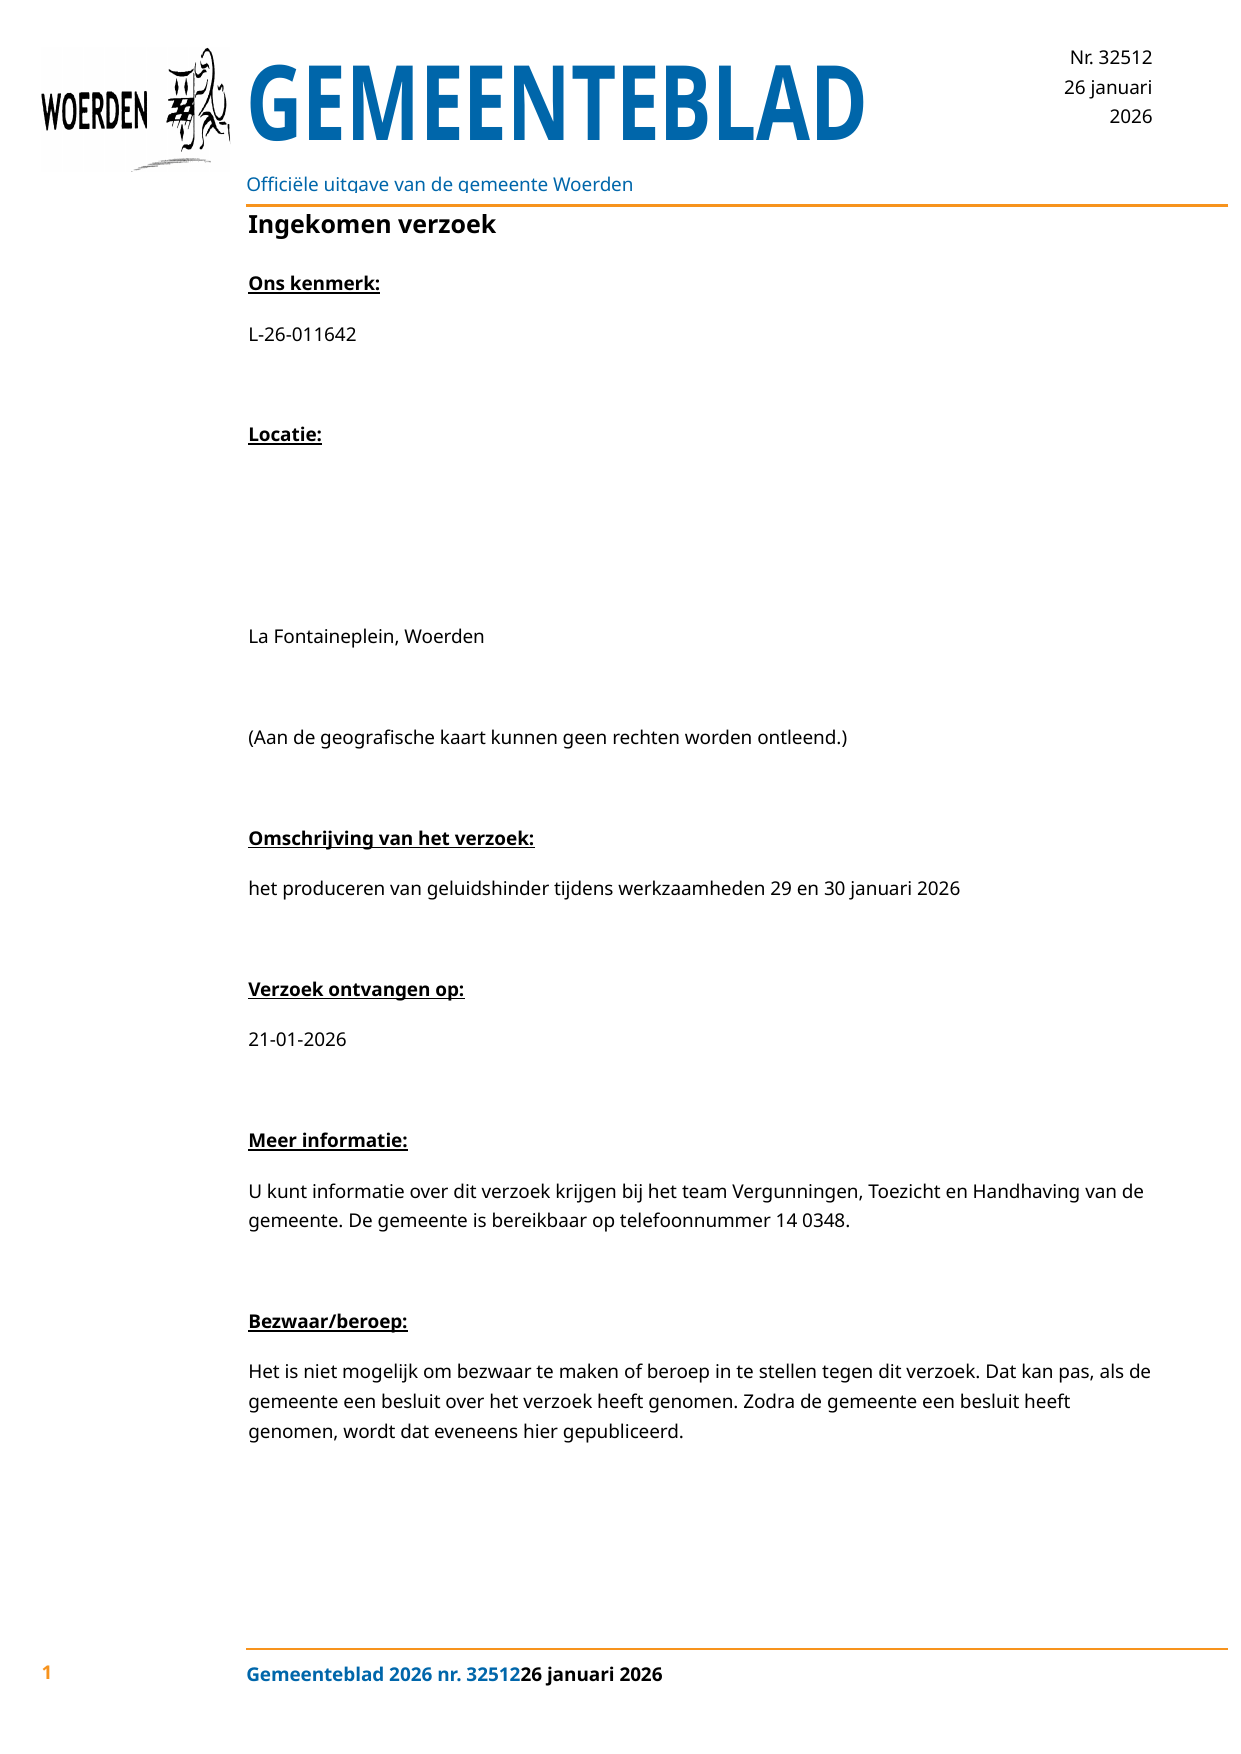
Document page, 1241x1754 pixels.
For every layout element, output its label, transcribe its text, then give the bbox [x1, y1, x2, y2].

text Verzoek ontvangen op: [248, 976, 1152, 1002]
text Het is niet mogelijk om bezwaar te maken of beroep in te stellen tegen dit verzoek. Dat kan pas, als de gemeente een besluit over het verzoek heeft genomen. Zodra de gemeente een besluit heeft genomen, wordt dat eveneens hier gepubliceerd. [248, 1359, 1152, 1443]
text L-26-011642 [248, 321, 1152, 346]
text het produceren van geluidshinder tijdens werkzaamheden 29 en 30 januari 2026 [248, 875, 1152, 901]
text Ingekomen verzoek [248, 207, 1152, 241]
text Bezwaar/beroep: [248, 1308, 1152, 1334]
text (Aan de geografische kaart kunnen geen rechten worden ontleend.) [248, 724, 1152, 750]
text Meer informatie: [248, 1127, 1152, 1153]
text Locatie: [248, 422, 1152, 447]
text La Fontaineplein, Woerden [248, 623, 1152, 649]
text U kunt informatie over dit verzoek krijgen bij het team Vergunningen, Toezicht en Handhaving van de gemeente. De gemeente is bereikbaar op telefoonnummer 14 0348. [248, 1178, 1152, 1233]
text 21-01-2026 [248, 1027, 1152, 1052]
text Ons kenmerk: [248, 270, 1152, 296]
text Omschrijving van het verzoek: [248, 825, 1152, 851]
picture [41, 47, 231, 172]
